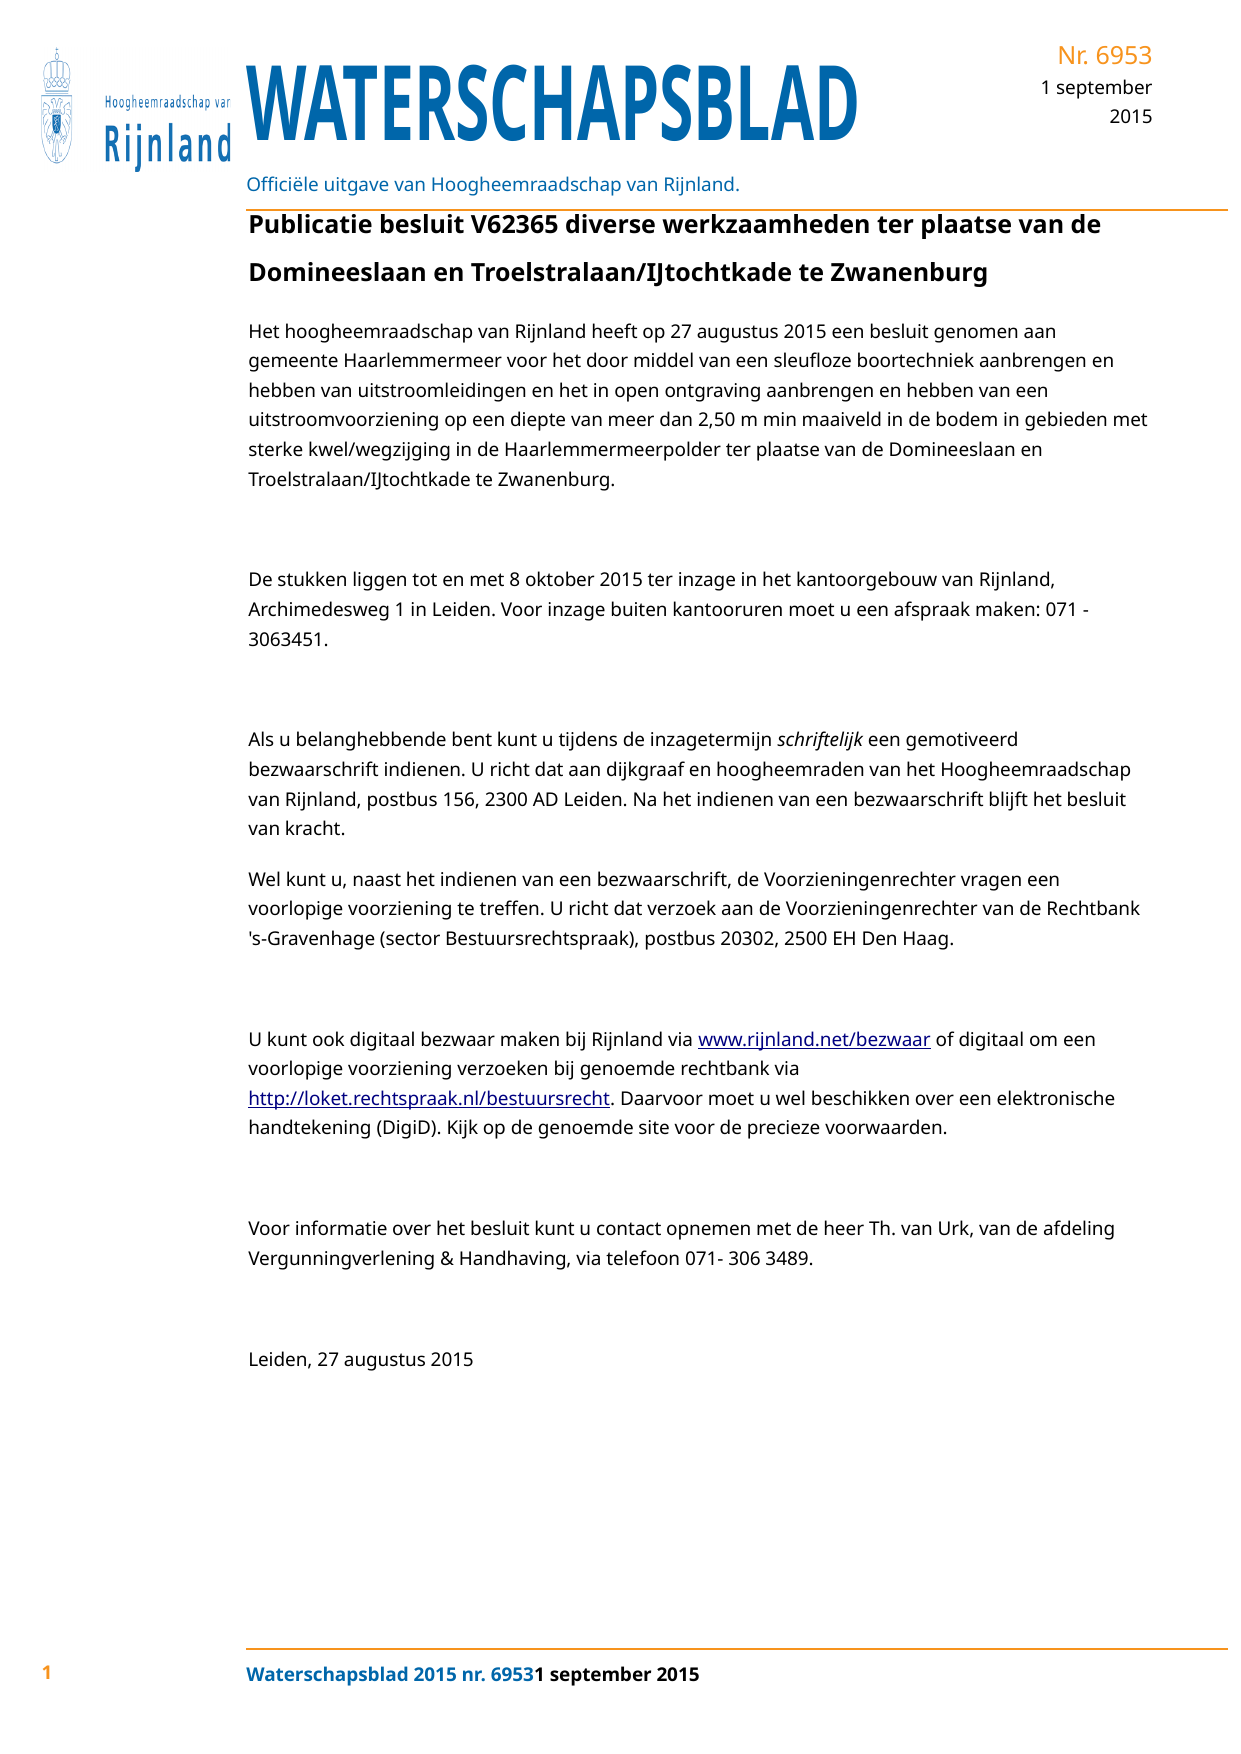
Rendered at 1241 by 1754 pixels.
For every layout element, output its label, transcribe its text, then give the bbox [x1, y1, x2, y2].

picture [41, 47, 231, 172]
text Leiden, 27 augustus 2015 [248, 1346, 1152, 1372]
text De stukken liggen tot en met 8 oktober 2015 ter inzage in het kantoorgebouw van Rijnland, Archimedesweg 1 in Leiden. Voor inzage buiten kantooruren moet u een afspraak maken: 071 - 3063451. [248, 567, 1152, 652]
text Wel kunt u, naast het indienen van een bezwaarschrift, de Voorzieningenrechter vragen een voorlopige voorziening te treffen. U richt dat verzoek aan de Voorzieningenrechter van de Rechtbank 's-Gravenhage (sector Bestuursrechtspraak), postbus 20302, 2500 EH Den Haag. [248, 866, 1152, 951]
text Voor informatie over het besluit kunt u contact opnemen met de heer Th. van Urk, van de afdeling Vergunningverlening & Handhaving, via telefoon 071- 306 3489. [248, 1215, 1152, 1271]
text U kunt ook digitaal bezwaar maken bij Rijnland via www.rijnland.net/bezwaar of digitaal om een voorlopige voorziening verzoeken bij genoemde rechtbank via http://loket.rechtspraak.nl/bestuursrecht. Daarvoor moet u wel beschikken over een elektronische handtekening (DigiD). Kijk op de genoemde site voor de precieze voorwaarden. [248, 1026, 1152, 1140]
text Publicatie besluit V62365 diverse werkzaamheden ter plaatse van de Domineeslaan en Troelstralaan/IJtochtkade te Zwanenburg [248, 211, 1152, 288]
text Als u belanghebbende bent kunt u tijdens de inzagetermijn schriftelijk een gemotiveerd bezwaarschrift indienen. U richt dat aan dijkgraaf en hoogheemraden van het Hoogheemraadschap van Rijnland, postbus 156, 2300 AD Leiden. Na het indienen van een bezwaarschrift blijft het besluit van kracht. [248, 727, 1152, 841]
text Het hoogheemraadschap van Rijnland heeft op 27 augustus 2015 een besluit genomen aan gemeente Haarlemmermeer voor het door middel van een sleufloze boortechniek aanbrengen en hebben van uitstroomleidingen en het in open ontgraving aanbrengen en hebben van een uitstroomvoorziening op een diepte van meer dan 2,50 m min maaiveld in de bodem in gebieden met sterke kwel/wegzijging in de Haarlemmermeerpolder ter plaatse van de Domineeslaan en Troelstralaan/IJtochtkade te Zwanenburg. [248, 318, 1152, 492]
